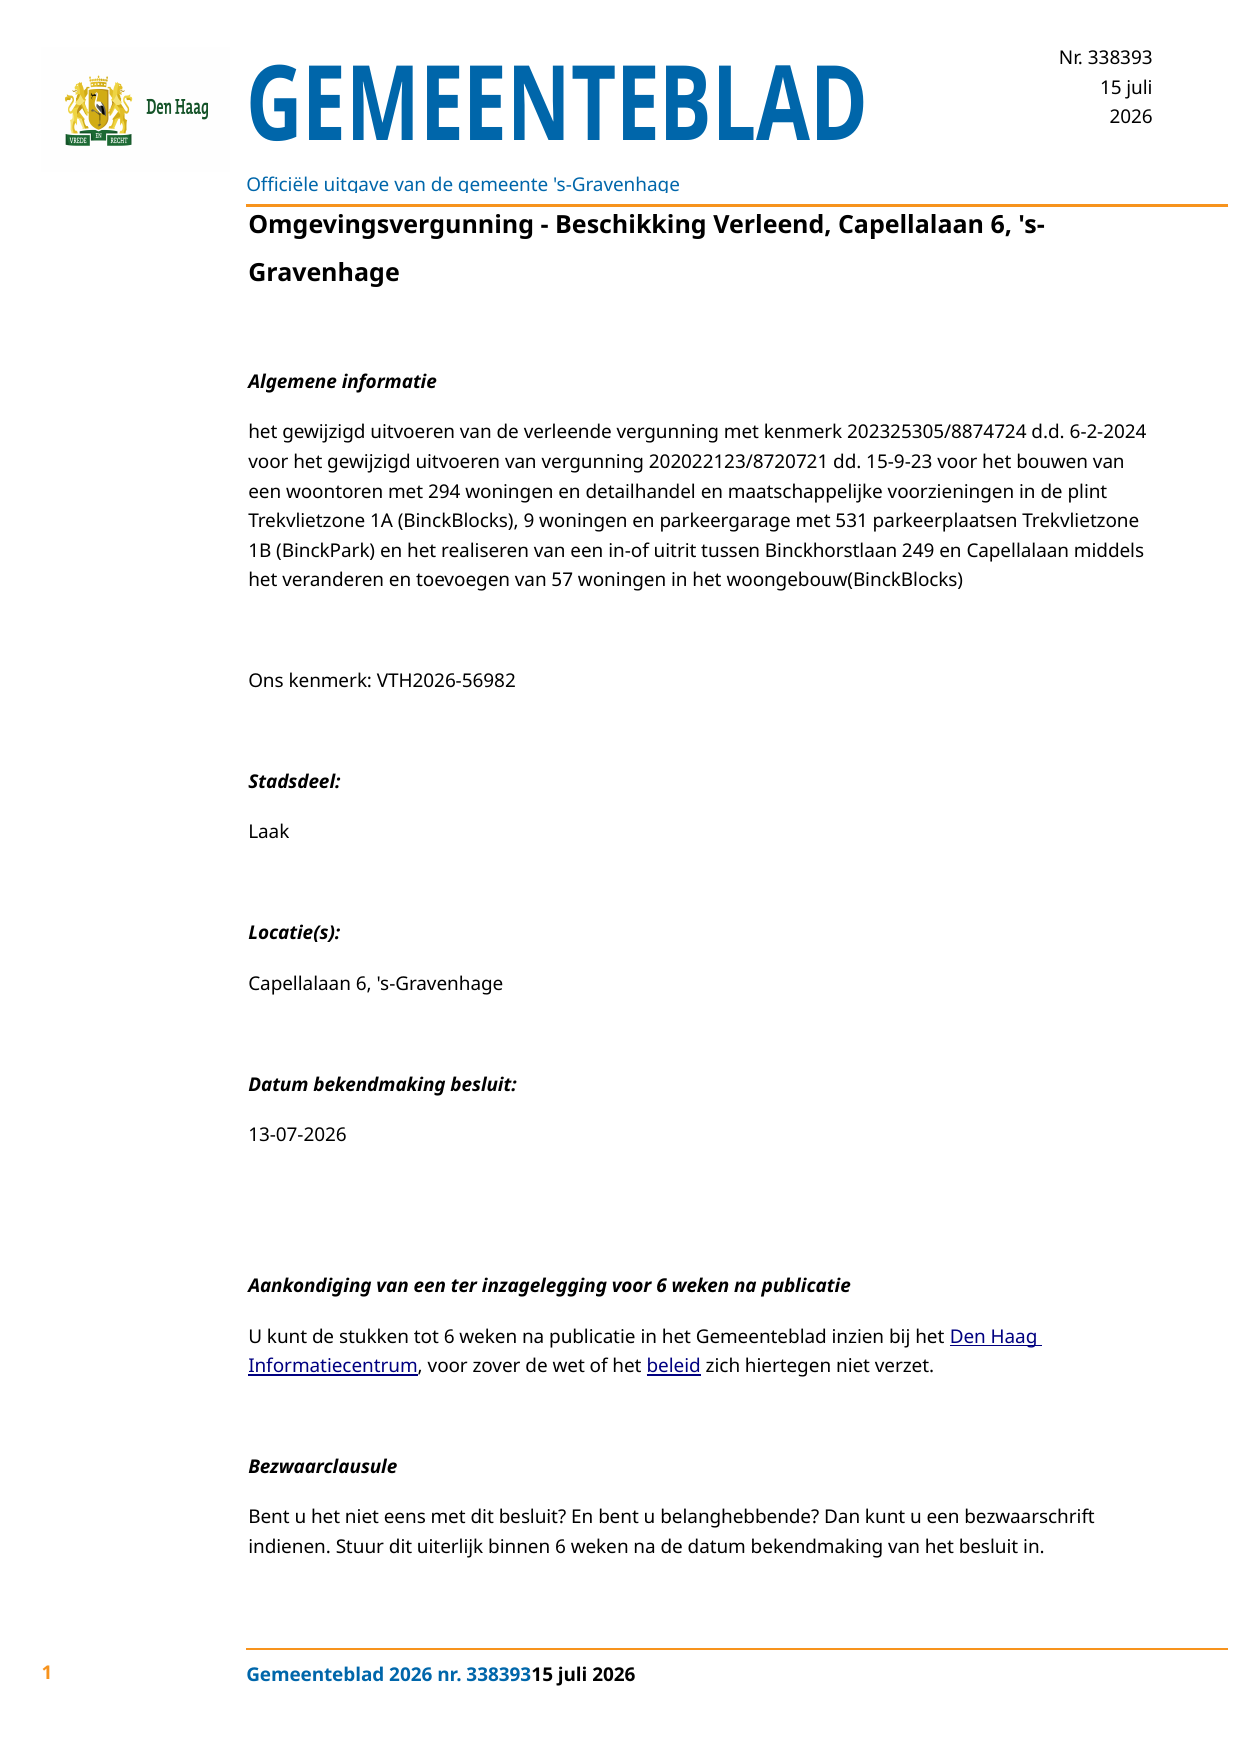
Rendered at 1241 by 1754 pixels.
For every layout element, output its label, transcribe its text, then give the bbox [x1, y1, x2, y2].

text Capellalaan 6, 's-Gravenhage [248, 970, 1152, 996]
text Ons kenmerk: VTH2026-56982 [248, 667, 1152, 693]
text Omgevingsvergunning - Beschikking Verleend, Capellalaan 6, 's-Gravenhage [248, 207, 1152, 288]
text Algemene informatie [248, 368, 1152, 394]
text 13-07-2026 [248, 1121, 1152, 1147]
text U kunt de stukken tot 6 weken na publicatie in het Gemeenteblad inzien bij het Den Haag Informatiecentrum, voor zover de wet of het beleid zich hiertegen niet verzet. [248, 1323, 1152, 1378]
text Locatie(s): [248, 919, 1152, 945]
picture [41, 47, 231, 172]
text het gewijzigd uitvoeren van de verleende vergunning met kenmerk 202325305/8874724 d.d. 6-2-2024 voor het gewijzigd uitvoeren van vergunning 202022123/8720721 dd. 15-9-23 voor het bouwen van een woontoren met 294 woningen en detailhandel en maatschappelijke voorzieningen in de plint Trekvlietzone 1A (BinckBlocks), 9 woningen en parkeergarage met 531 parkeerplaatsen Trekvlietzone 1B (BinckPark) en het realiseren van een in-of uitrit tussen Binckhorstlaan 249 en Capellalaan middels het veranderen en toevoegen van 57 woningen in het woongebouw(BinckBlocks) [248, 419, 1152, 592]
text Bent u het niet eens met dit besluit? En bent u belanghebbende? Dan kunt u een bezwaarschrift indienen. Stuur dit uiterlijk binnen 6 weken na de datum bekendmaking van het besluit in. [248, 1504, 1152, 1559]
text Aankondiging van een ter inzagelegging voor 6 weken na publicatie [248, 1272, 1152, 1298]
text Laak [248, 819, 1152, 844]
text Stadsdeel: [248, 768, 1152, 794]
text Bezwaarclausule [248, 1453, 1152, 1479]
text Datum bekendmaking besluit: [248, 1071, 1152, 1097]
